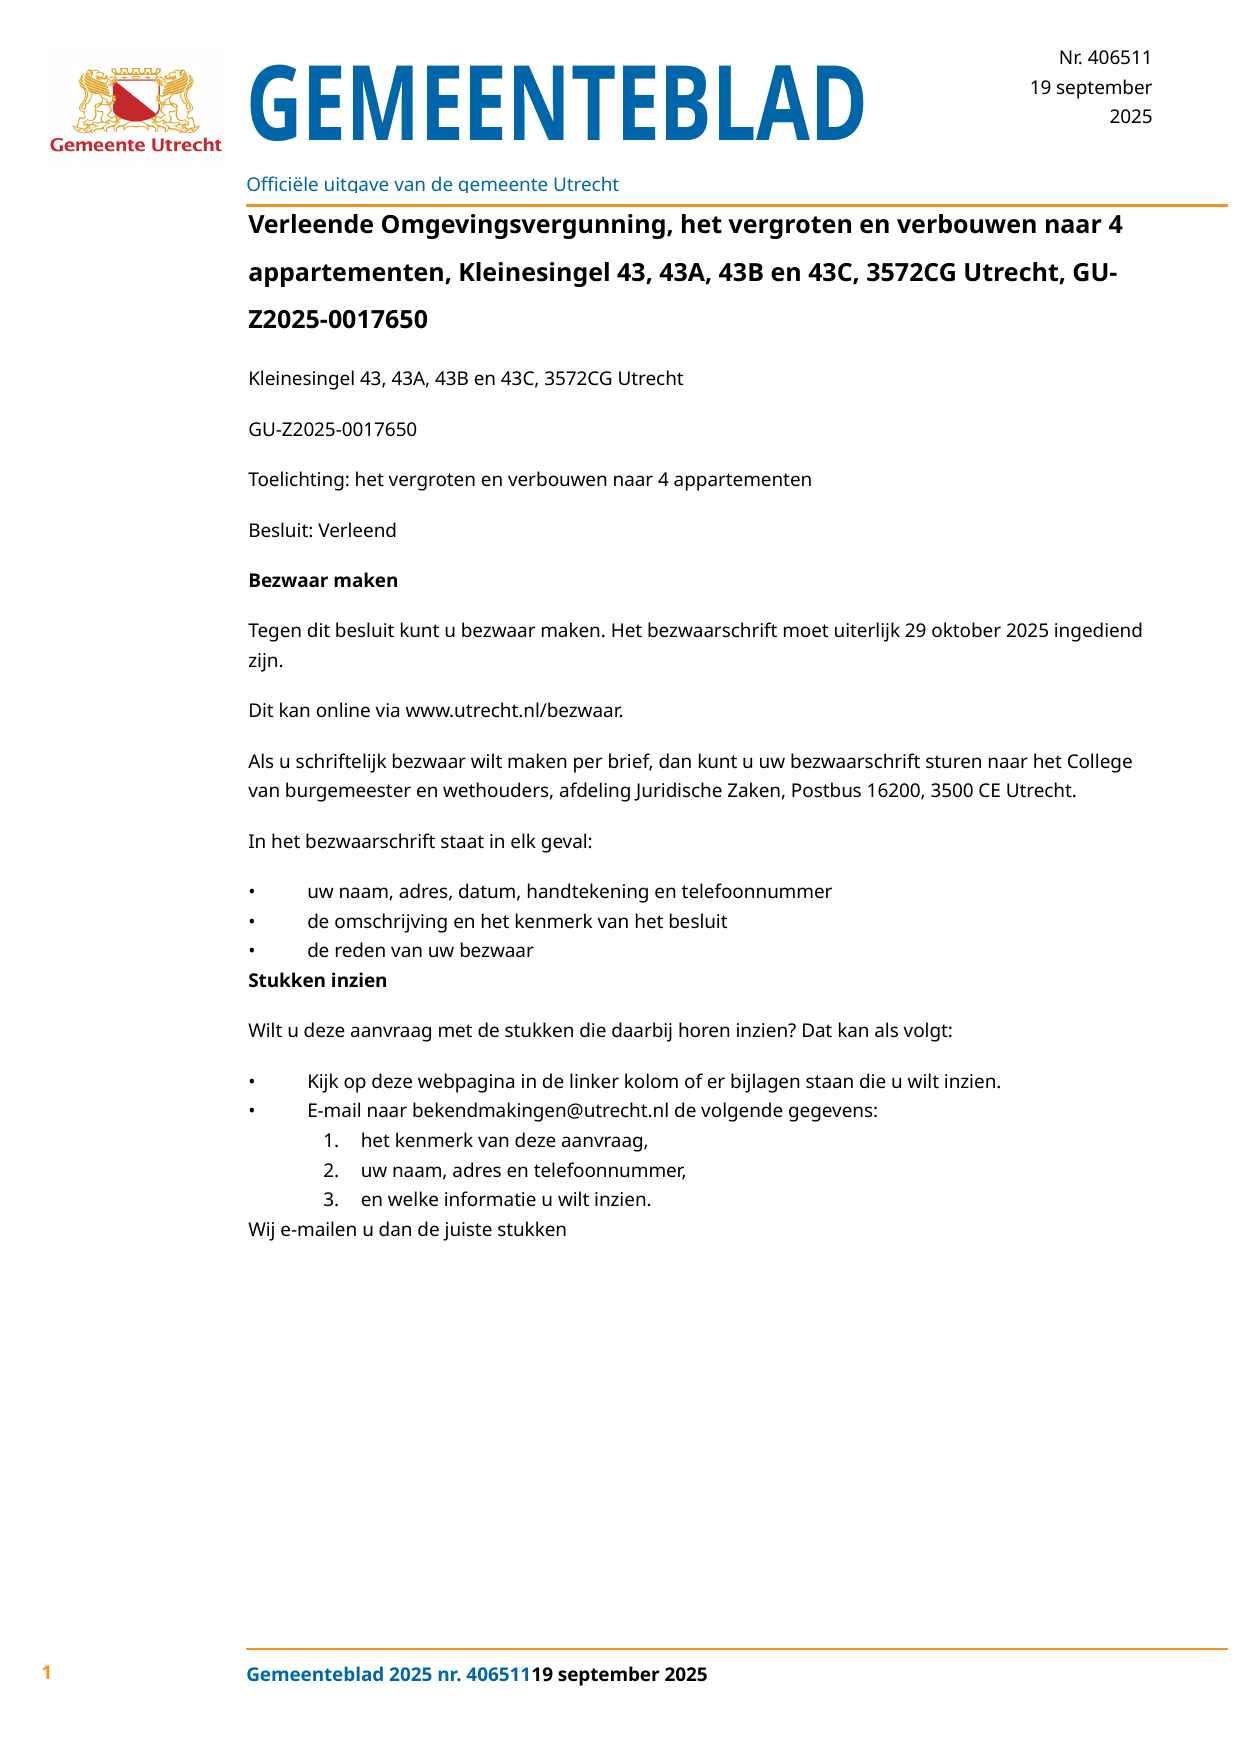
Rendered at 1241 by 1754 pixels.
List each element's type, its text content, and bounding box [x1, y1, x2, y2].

text Tegen dit besluit kunt u bezwaar maken. Het bezwaarschrift moet uiterlijk 29 oktober 2025 ingediend zijn. [248, 618, 1152, 673]
list uw naam, adres, datum, handtekening en telefoonnummer [248, 878, 1152, 904]
list de omschrijving en het kenmerk van het besluit [248, 908, 1152, 934]
text Kleinesingel 43, 43A, 43B en 43C, 3572CG Utrecht [248, 366, 1152, 391]
text Wilt u deze aanvraag met de stukken die daarbij horen inzien? Dat kan als volgt: [248, 1018, 1152, 1043]
text Bezwaar maken [248, 567, 1152, 593]
text Wij e-mailen u dan de juiste stukken [248, 1216, 1152, 1242]
list en welke informatie u wilt inzien. [323, 1186, 1152, 1212]
picture [41, 47, 231, 172]
list de reden van uw bezwaar [248, 938, 1152, 963]
text Stukken inzien [248, 967, 1152, 993]
text Besluit: Verleend [248, 517, 1152, 542]
text GU-Z2025-0017650 [248, 416, 1152, 442]
text Toelichting: het vergroten en verbouwen naar 4 appartementen [248, 466, 1152, 492]
text Verleende Omgevingsvergunning, het vergroten en verbouwen naar 4 appartementen, Kleinesingel 43, 43A, 43B en 43C, 3572CG Utrecht, GU-Z2025-0017650 [248, 207, 1152, 336]
text Dit kan online via www.utrecht.nl/bezwaar. [248, 698, 1152, 723]
list E-mail naar bekendmakingen@utrecht.nl de volgende gegevens: [248, 1098, 1152, 1123]
text Als u schriftelijk bezwaar wilt maken per brief, dan kunt u uw bezwaarschrift sturen naar het College van burgemeester en wethouders, afdeling Juridische Zaken, Postbus 16200, 3500 CE Utrecht. [248, 748, 1152, 803]
list uw naam, adres en telefoonnummer, [323, 1157, 1152, 1182]
list Kijk op deze webpagina in de linker kolom of er bijlagen staan die u wilt inzien. [248, 1068, 1152, 1094]
list het kenmerk van deze aanvraag, [323, 1127, 1152, 1153]
text In het bezwaarschrift staat in elk geval: [248, 828, 1152, 854]
